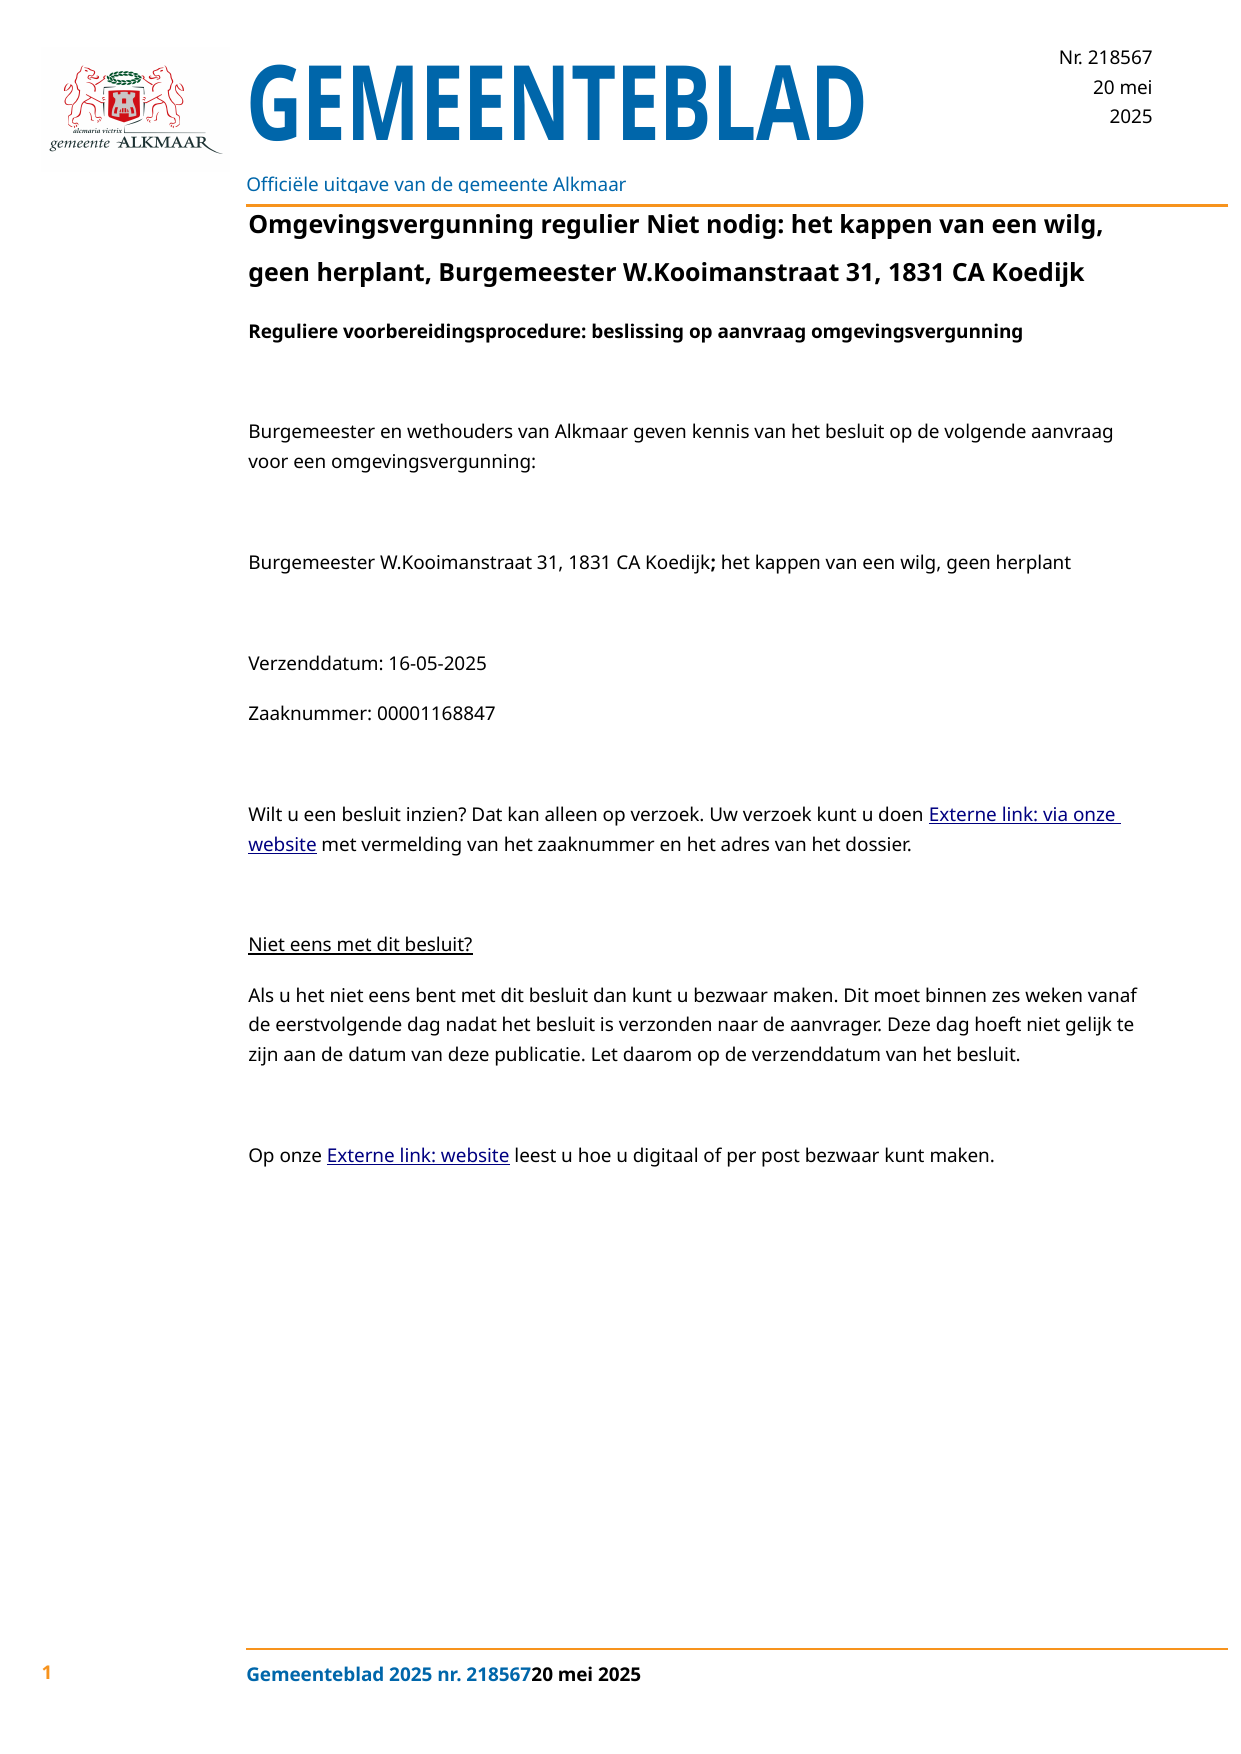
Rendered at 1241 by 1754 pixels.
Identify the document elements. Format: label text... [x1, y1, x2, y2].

text Verzenddatum: 16-05-2025 [248, 650, 1152, 676]
text Zaaknummer: 00001168847 [248, 700, 1152, 726]
text Wilt u een besluit inzien? Dat kan alleen op verzoek. Uw verzoek kunt u doen Externe link: via onze website met vermelding van het zaaknummer en het adres van het dossier. [248, 801, 1152, 857]
text Omgevingsvergunning regulier Niet nodig: het kappen van een wilg, geen herplant, Burgemeester W.Kooimanstraat 31, 1831 CA Koedijk [248, 207, 1152, 288]
text Als u het niet eens bent met dit besluit dan kunt u bezwaar maken. Dit moet binnen zes weken vanaf de eerstvolgende dag nadat het besluit is verzonden naar de aanvrager. Deze dag hoeft niet gelijk te zijn aan de datum van deze publicatie. Let daarom op de verzenddatum van het besluit. [248, 982, 1152, 1067]
picture [41, 47, 231, 172]
text Burgemeester en wethouders van Alkmaar geven kennis van het besluit op de volgende aanvraag voor een omgevingsvergunning: [248, 419, 1152, 474]
text Op onze Externe link: website leest u hoe u digitaal of per post bezwaar kunt maken. [248, 1142, 1152, 1168]
text Niet eens met dit besluit? [248, 932, 1152, 957]
text Reguliere voorbereidingsprocedure: beslissing op aanvraag omgevingsvergunning [248, 318, 1152, 344]
text Burgemeester W.Kooimanstraat 31, 1831 CA Koedijk; het kappen van een wilg, geen herplant [248, 549, 1152, 575]
